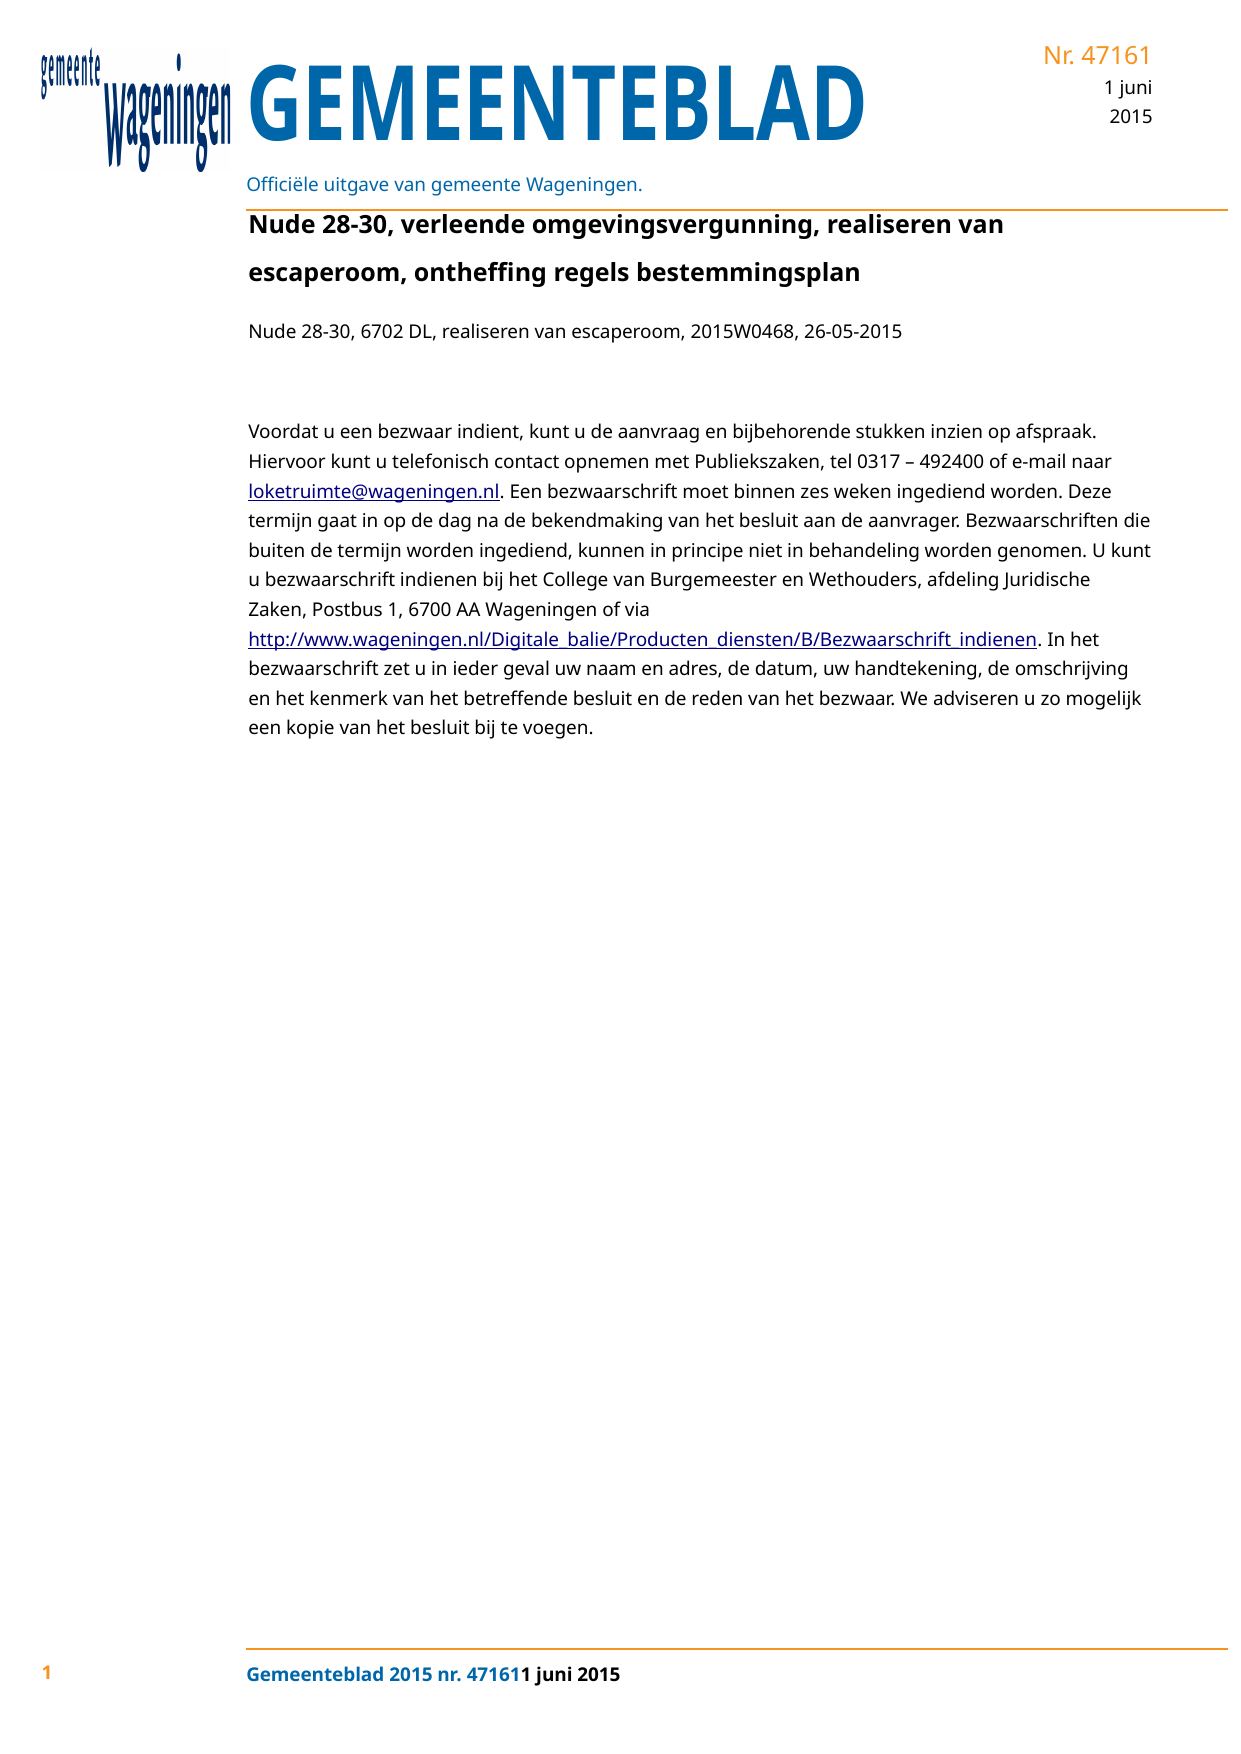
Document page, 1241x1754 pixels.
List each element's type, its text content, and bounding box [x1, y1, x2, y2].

text Voordat u een bezwaar indient, kunt u de aanvraag en bijbehorende stukken inzien op afspraak. Hiervoor kunt u telefonisch contact opnemen met Publiekszaken, tel 0317 – 492400 of e-mail naar loketruimte@wageningen.nl. Een bezwaarschrift moet binnen zes weken ingediend worden. Deze termijn gaat in op de dag na de bekendmaking van het besluit aan de aanvrager. Bezwaarschriften die buiten de termijn worden ingediend, kunnen in principe niet in behandeling worden genomen. U kunt u bezwaarschrift indienen bij het College van Burgemeester en Wethouders, afdeling Juridische Zaken, Postbus 1, 6700 AA Wageningen of via http://www.wageningen.nl/Digitale_balie/Producten_diensten/B/Bezwaarschrift_indienen. In het bezwaarschrift zet u in ieder geval uw naam en adres, de datum, uw handtekening, de omschrijving en het kenmerk van het betreffende besluit en de reden van het bezwaar. We adviseren u zo mogelijk een kopie van het besluit bij te voegen. [248, 419, 1152, 740]
text Nude 28-30, verleende omgevingsvergunning, realiseren van escaperoom, ontheffing regels bestemmingsplan [248, 211, 1152, 288]
text Nude 28-30, 6702 DL, realiseren van escaperoom, 2015W0468, 26-05-2015 [248, 318, 1152, 344]
picture [41, 47, 231, 172]
